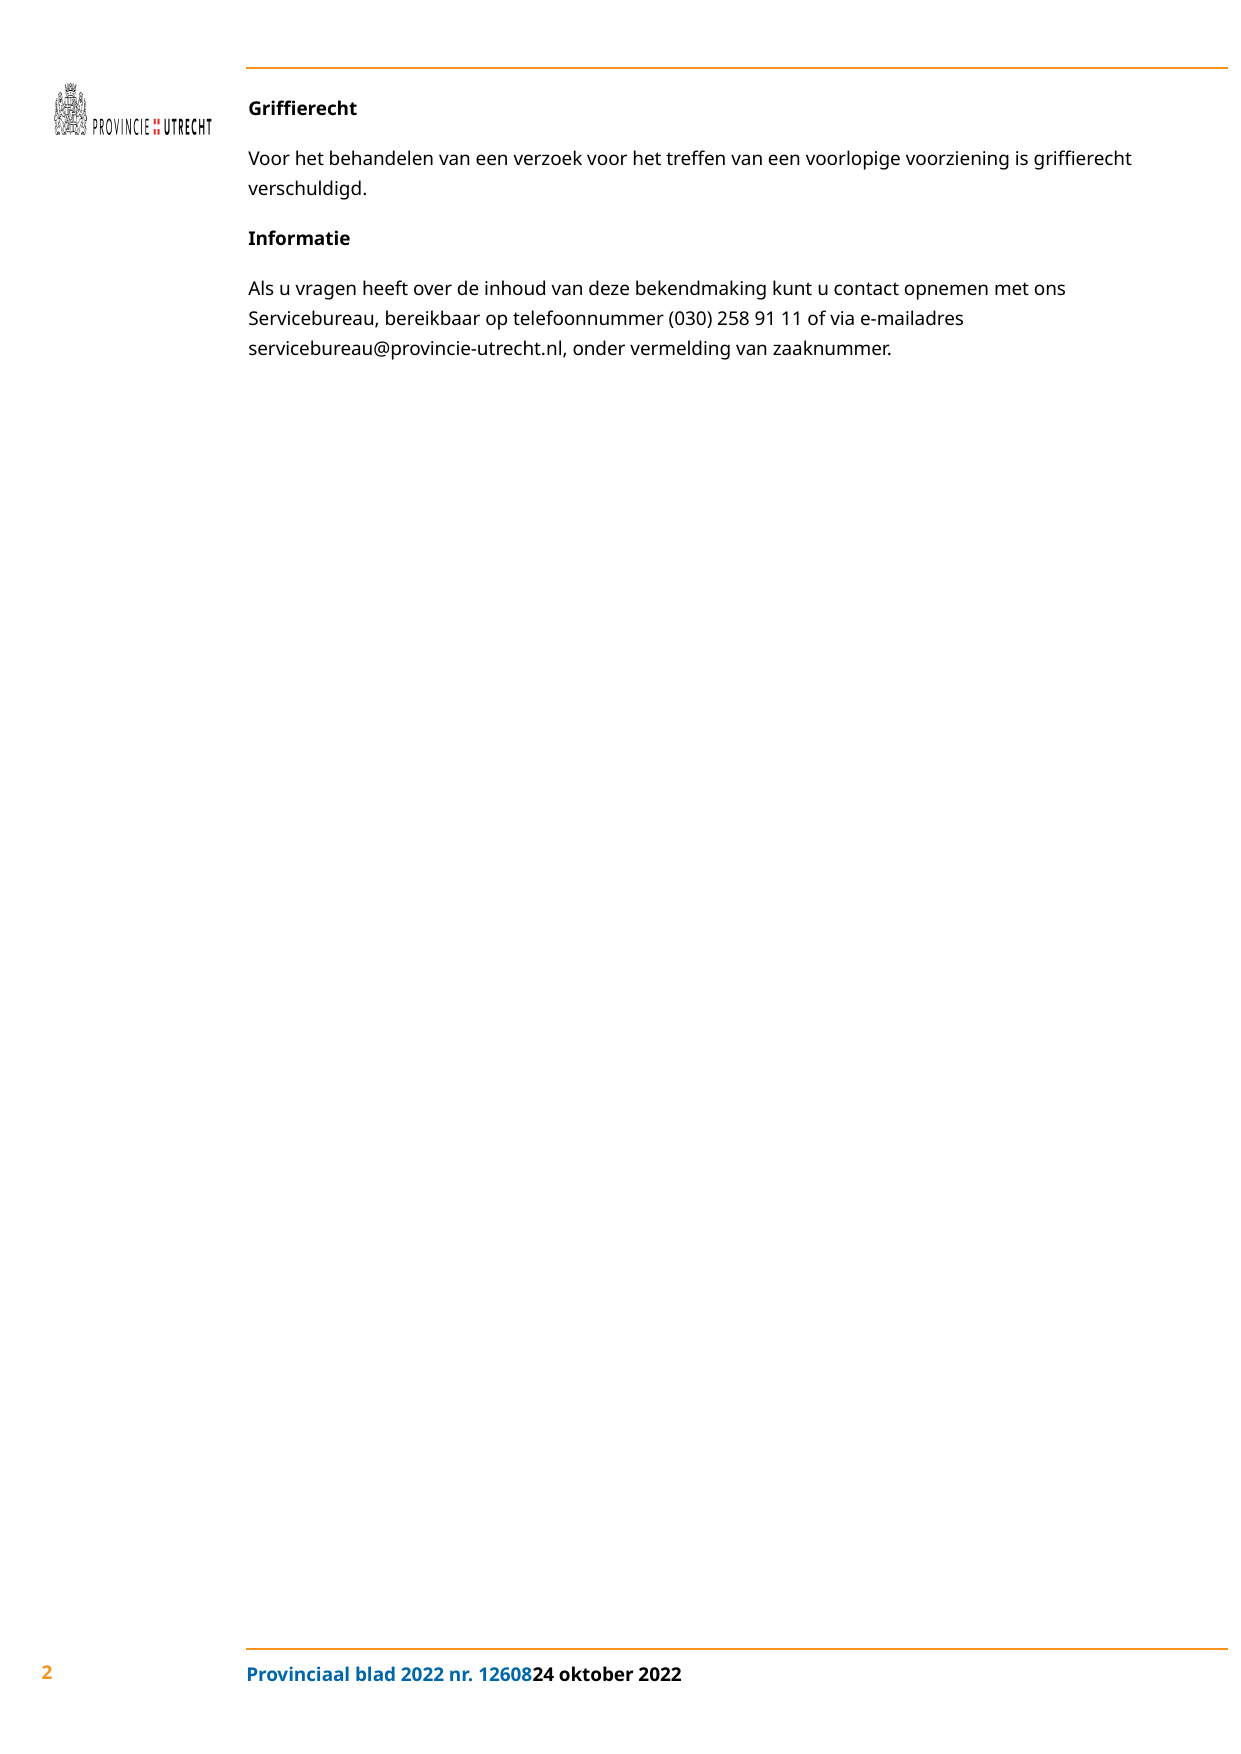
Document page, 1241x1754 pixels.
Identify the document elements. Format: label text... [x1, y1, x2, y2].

text Voor het behandelen van een verzoek voor het treffen van een voorlopige voorziening is griffierecht verschuldigd. [248, 145, 1152, 201]
picture [41, 47, 231, 172]
text Als u vragen heeft over de inhoud van deze bekendmaking kunt u contact opnemen met ons Servicebureau, bereikbaar op telefoonnummer (030) 258 91 11 of via e-mailadres servicebureau@provincie-utrecht.nl, onder vermelding van zaaknummer. [248, 276, 1152, 361]
text Informatie [248, 225, 1152, 251]
text Griffierecht [248, 95, 1152, 121]
